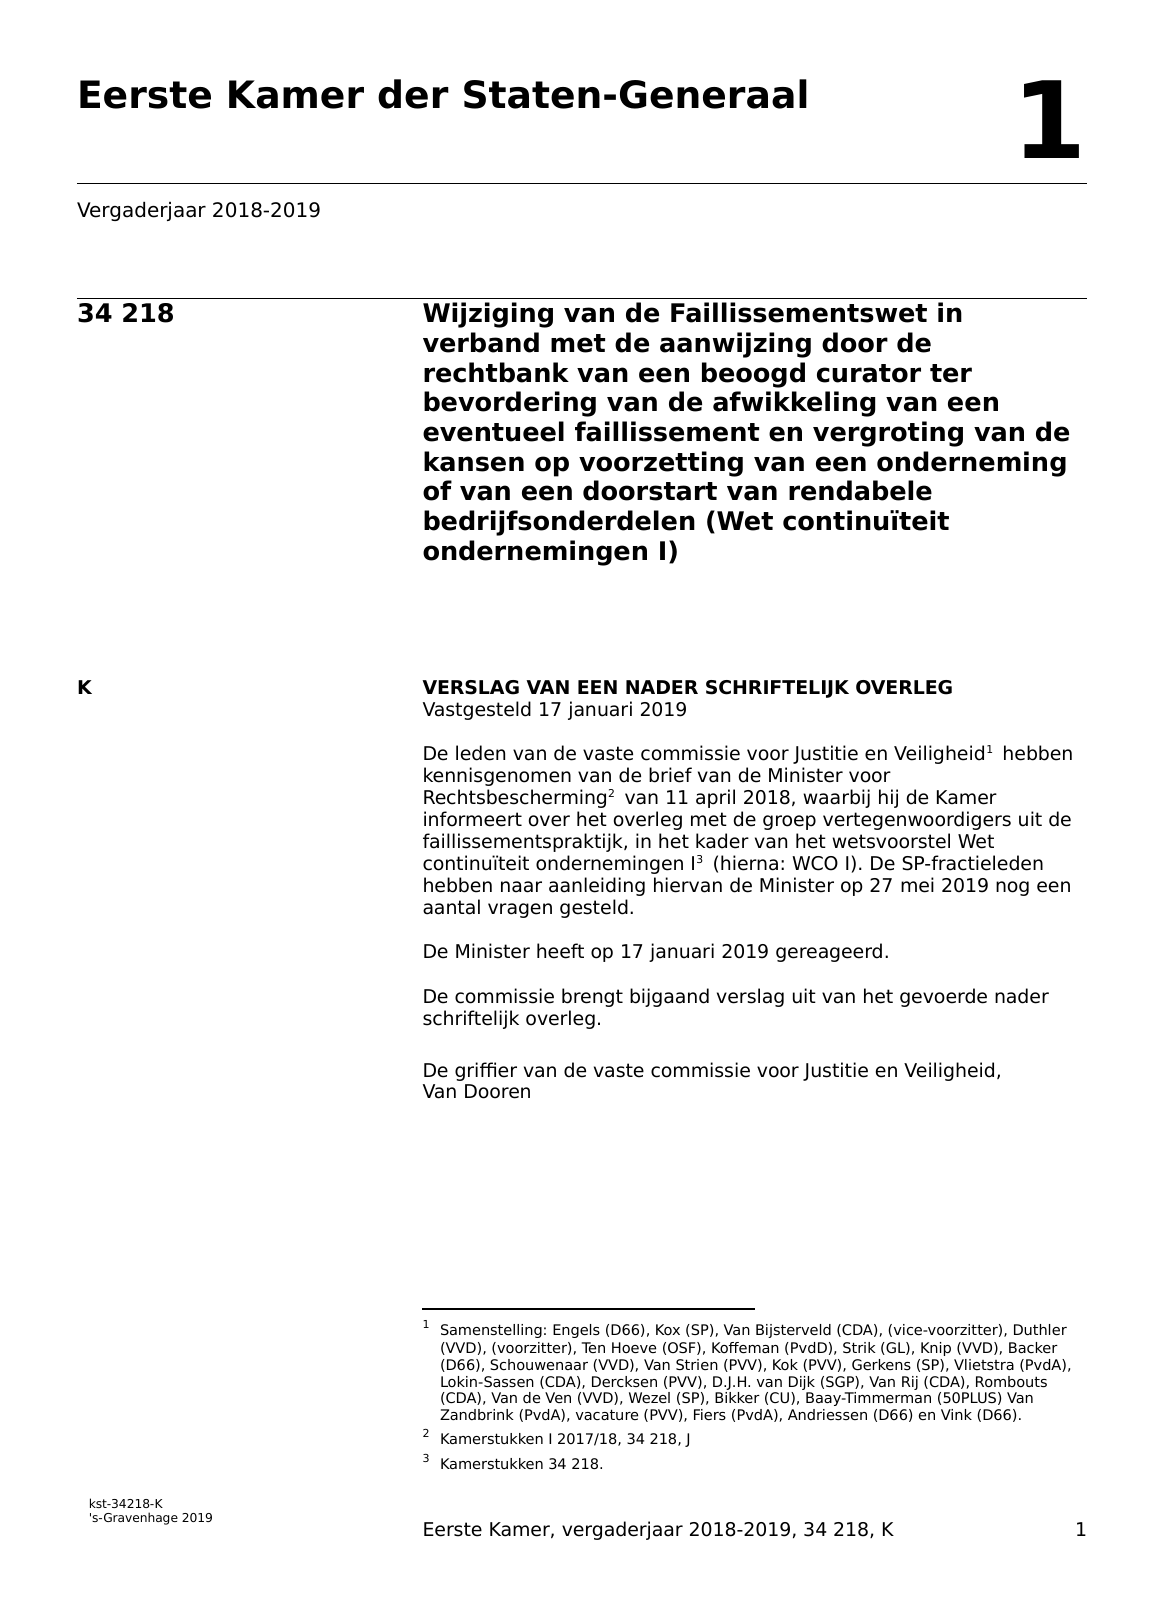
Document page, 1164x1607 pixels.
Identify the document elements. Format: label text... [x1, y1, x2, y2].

text Vastgesteld 17 januari 2019 [422, 699, 1087, 721]
text Kamerstukken I 2017/18, 34 218, J [422, 1427, 1087, 1449]
text Samenstelling: Engels (D66), Kox (SP), Van Bijsterveld (CDA), (vice-voorzitter), Duthler (VVD), (voorzitter), Ten Hoeve (OSF), Koffeman (PvdD), Strik (GL), Knip (VVD), Backer (D66), Schouwenaar (VVD), Van Strien (PVV), Kok (PVV), Gerkens (SP), Vlietstra (PvdA), Lokin-Sassen (CDA), Dercksen (PVV), D.J.H. van Dijk (SGP), Van Rij (CDA), Rombouts (CDA), Van de Ven (VVD), Wezel (SP), Bikker (CU), Baay-Timmerman (50PLUS) Van Zandbrink (PvdA), vacature (PVV), Fiers (PvdA), Andriessen (D66) en Vink (D66). [422, 1318, 1087, 1424]
subtitle K VERSLAG VAN EEN NADER SCHRIFTELIJK OVERLEG [77, 677, 1087, 699]
text De commissie brengt bijgaand verslag uit van het gevoerde nader schriftelijk overleg. [422, 986, 1087, 1029]
subtitle 34 218 Wijziging van de Faillissementswet in verband met de aanwijzing door de rechtbank van een beoogd curator ter bevordering van de afwikkeling van een eventueel faillissement en vergroting van de kansen op voorzetting van een onderneming of van een doorstart van rendabele bedrijfsonderdelen (Wet continuïteit ondernemingen I) [77, 299, 1087, 566]
table_cell Vergaderjaar 2018-2019 [77, 184, 1087, 298]
text De griffier van de vaste commissie voor Justitie en Veiligheid, Van Dooren [422, 1059, 1087, 1103]
text kst-34218-K [88, 1497, 323, 1511]
text De leden van de vaste commissie voor Justitie en Veiligheid hebben kennisgenomen van de brief van de Minister voor Rechtsbescherming van 11 april 2018, waarbij hij de Kamer informeert over het overleg met de groep vertegenwoordigers uit de faillissementspraktijk, in het kader van het wetsvoorstel Wet continuïteit ondernemingen I (hierna: WCO I). De SP-fractieleden hebben naar aanleiding hiervan de Minister op 27 mei 2019 nog een aantal vragen gesteld. [422, 743, 1087, 919]
text De Minister heeft op 17 januari 2019 gereageerd. [422, 941, 1087, 963]
table_header Eerste Kamer der Staten-Generaal [77, 59, 886, 183]
table_header 1 [886, 59, 1087, 183]
text Kamerstukken 34 218. [422, 1452, 1087, 1474]
text 's-Gravenhage 2019 [88, 1511, 323, 1525]
